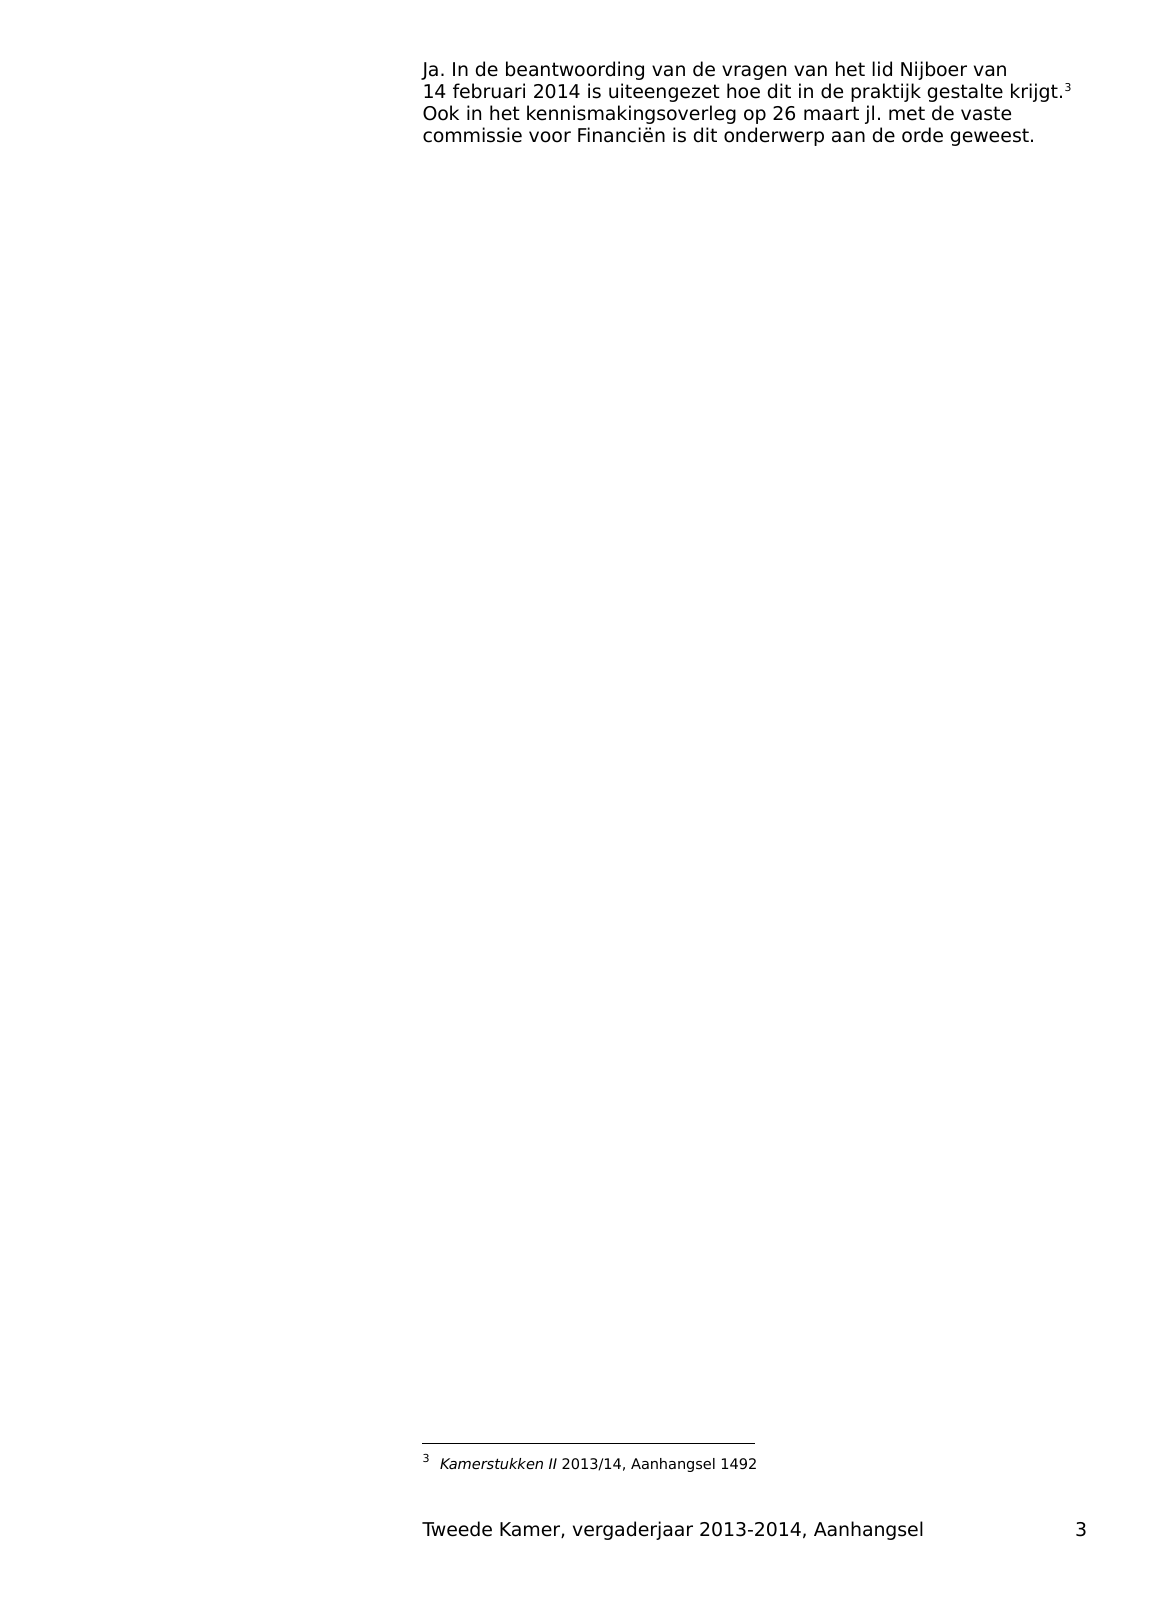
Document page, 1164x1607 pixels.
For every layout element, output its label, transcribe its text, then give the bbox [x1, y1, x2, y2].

text Ja. In de beantwoording van de vragen van het lid Nijboer van 14 februari 2014 is uiteengezet hoe dit in de praktijk gestalte krijgt. Ook in het kennismakingsoverleg op 26 maart jl. met de vaste commissie voor Financiën is dit onderwerp aan de orde geweest. [422, 59, 1087, 147]
text Kamerstukken II 2013/14, Aanhangsel 1492 [422, 1452, 1087, 1474]
